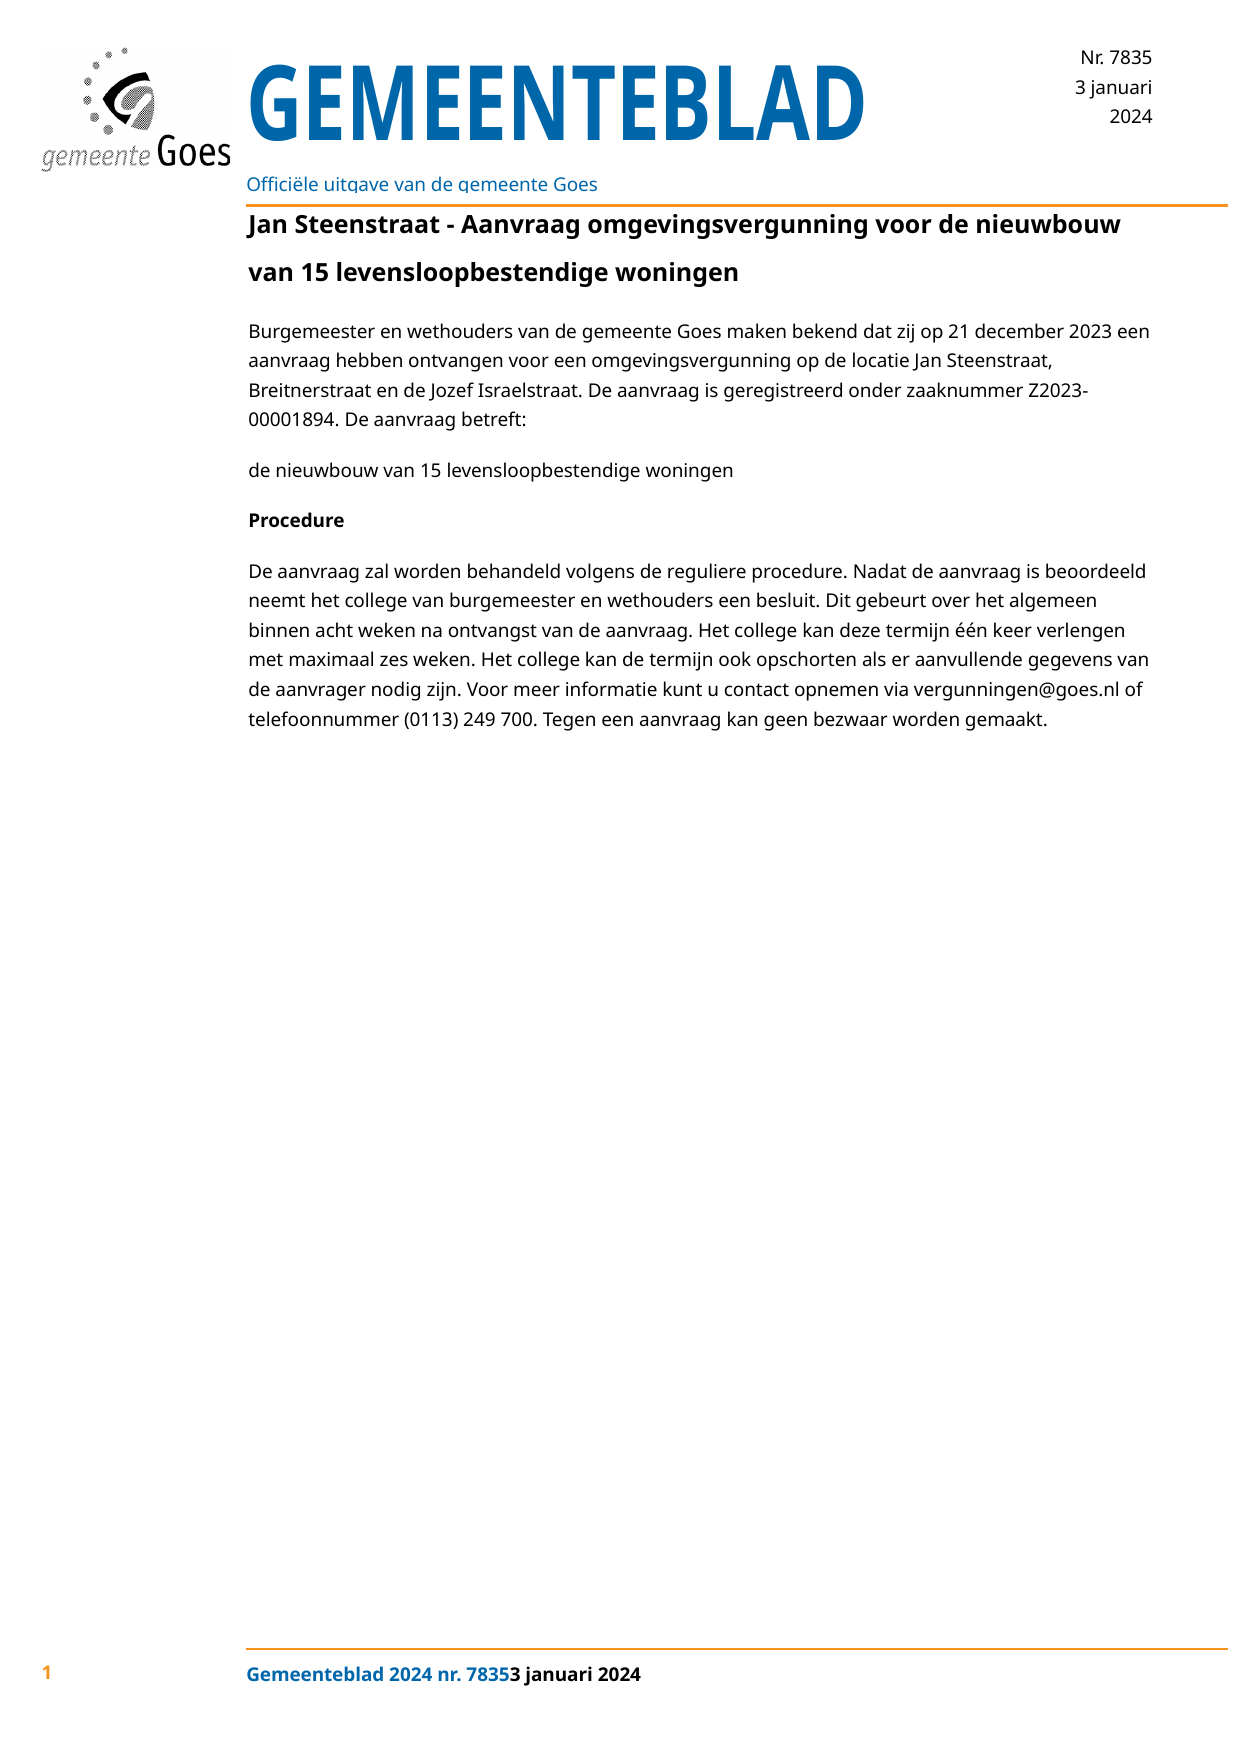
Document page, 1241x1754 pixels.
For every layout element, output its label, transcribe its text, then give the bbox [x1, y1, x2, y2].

picture [41, 47, 231, 172]
text de nieuwbouw van 15 levensloopbestendige woningen [248, 457, 1152, 483]
text De aanvraag zal worden behandeld volgens de reguliere procedure. Nadat de aanvraag is beoordeeld neemt het college van burgemeester en wethouders een besluit. Dit gebeurt over het algemeen binnen acht weken na ontvangst van de aanvraag. Het college kan deze termijn één keer verlengen met maximaal zes weken. Het college kan de termijn ook opschorten als er aanvullende gegevens van de aanvrager nodig zijn. Voor meer informatie kunt u contact opnemen via vergunningen@goes.nl of telefoonnummer (0113) 249 700. Tegen een aanvraag kan geen bezwaar worden gemaakt. [248, 558, 1152, 732]
text Jan Steenstraat - Aanvraag omgevingsvergunning voor de nieuwbouw van 15 levensloopbestendige woningen [248, 207, 1152, 288]
text Burgemeester en wethouders van de gemeente Goes maken bekend dat zij op 21 december 2023 een aanvraag hebben ontvangen voor een omgevingsvergunning op de locatie Jan Steenstraat, Breitnerstraat en de Jozef Israelstraat. De aanvraag is geregistreerd onder zaaknummer Z2023-00001894. De aanvraag betreft: [248, 318, 1152, 432]
text Procedure [248, 507, 1152, 533]
